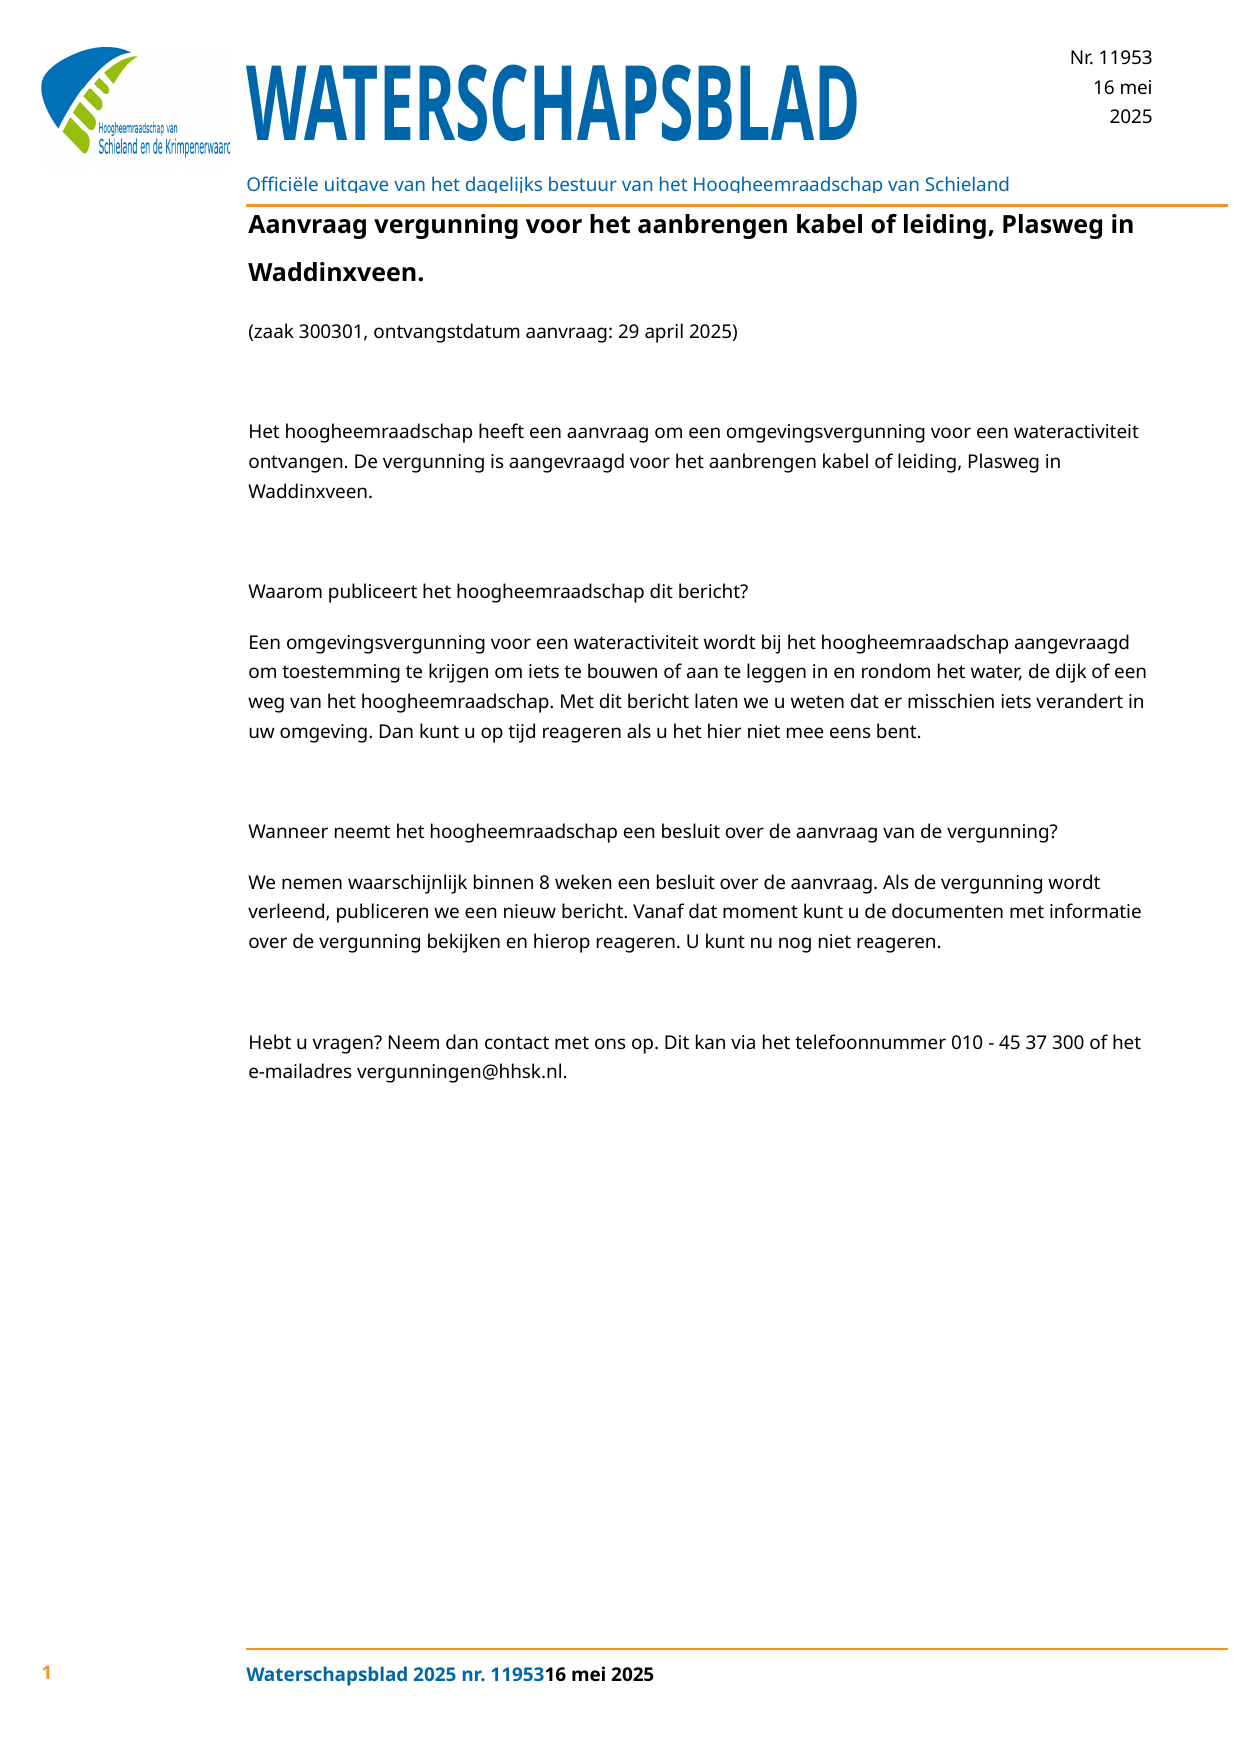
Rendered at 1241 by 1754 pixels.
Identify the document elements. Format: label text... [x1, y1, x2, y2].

text (zaak 300301, ontvangstdatum aanvraag: 29 april 2025) [248, 318, 1152, 344]
text We nemen waarschijnlijk binnen 8 weken een besluit over de aanvraag. Als de vergunning wordt verleend, publiceren we een nieuw bericht. Vanaf dat moment kunt u de documenten met informatie over de vergunning bekijken en hierop reageren. U kunt nu nog niet reageren. [248, 869, 1152, 954]
text Hebt u vragen? Neem dan contact met ons op. Dit kan via het telefoonnummer 010 - 45 37 300 of het e-mailadres vergunningen@hhsk.nl. [248, 1029, 1152, 1084]
text Waarom publiceert het hoogheemraadschap dit bericht? [248, 579, 1152, 604]
picture [41, 47, 231, 172]
text Een omgevingsvergunning voor een wateractiviteit wordt bij het hoogheemraadschap aangevraagd om toestemming te krijgen om iets te bouwen of aan te leggen in en rondom het water, de dijk of een weg van het hoogheemraadschap. Met dit bericht laten we u weten dat er misschien iets verandert in uw omgeving. Dan kunt u op tijd reageren als u het hier niet mee eens bent. [248, 629, 1152, 744]
text Het hoogheemraadschap heeft een aanvraag om een omgevingsvergunning voor een wateractiviteit ontvangen. De vergunning is aangevraagd voor het aanbrengen kabel of leiding, Plasweg in Waddinxveen. [248, 419, 1152, 504]
text Aanvraag vergunning voor het aanbrengen kabel of leiding, Plasweg in Waddinxveen. [248, 207, 1152, 288]
text Wanneer neemt het hoogheemraadschap een besluit over de aanvraag van de vergunning? [248, 819, 1152, 844]
